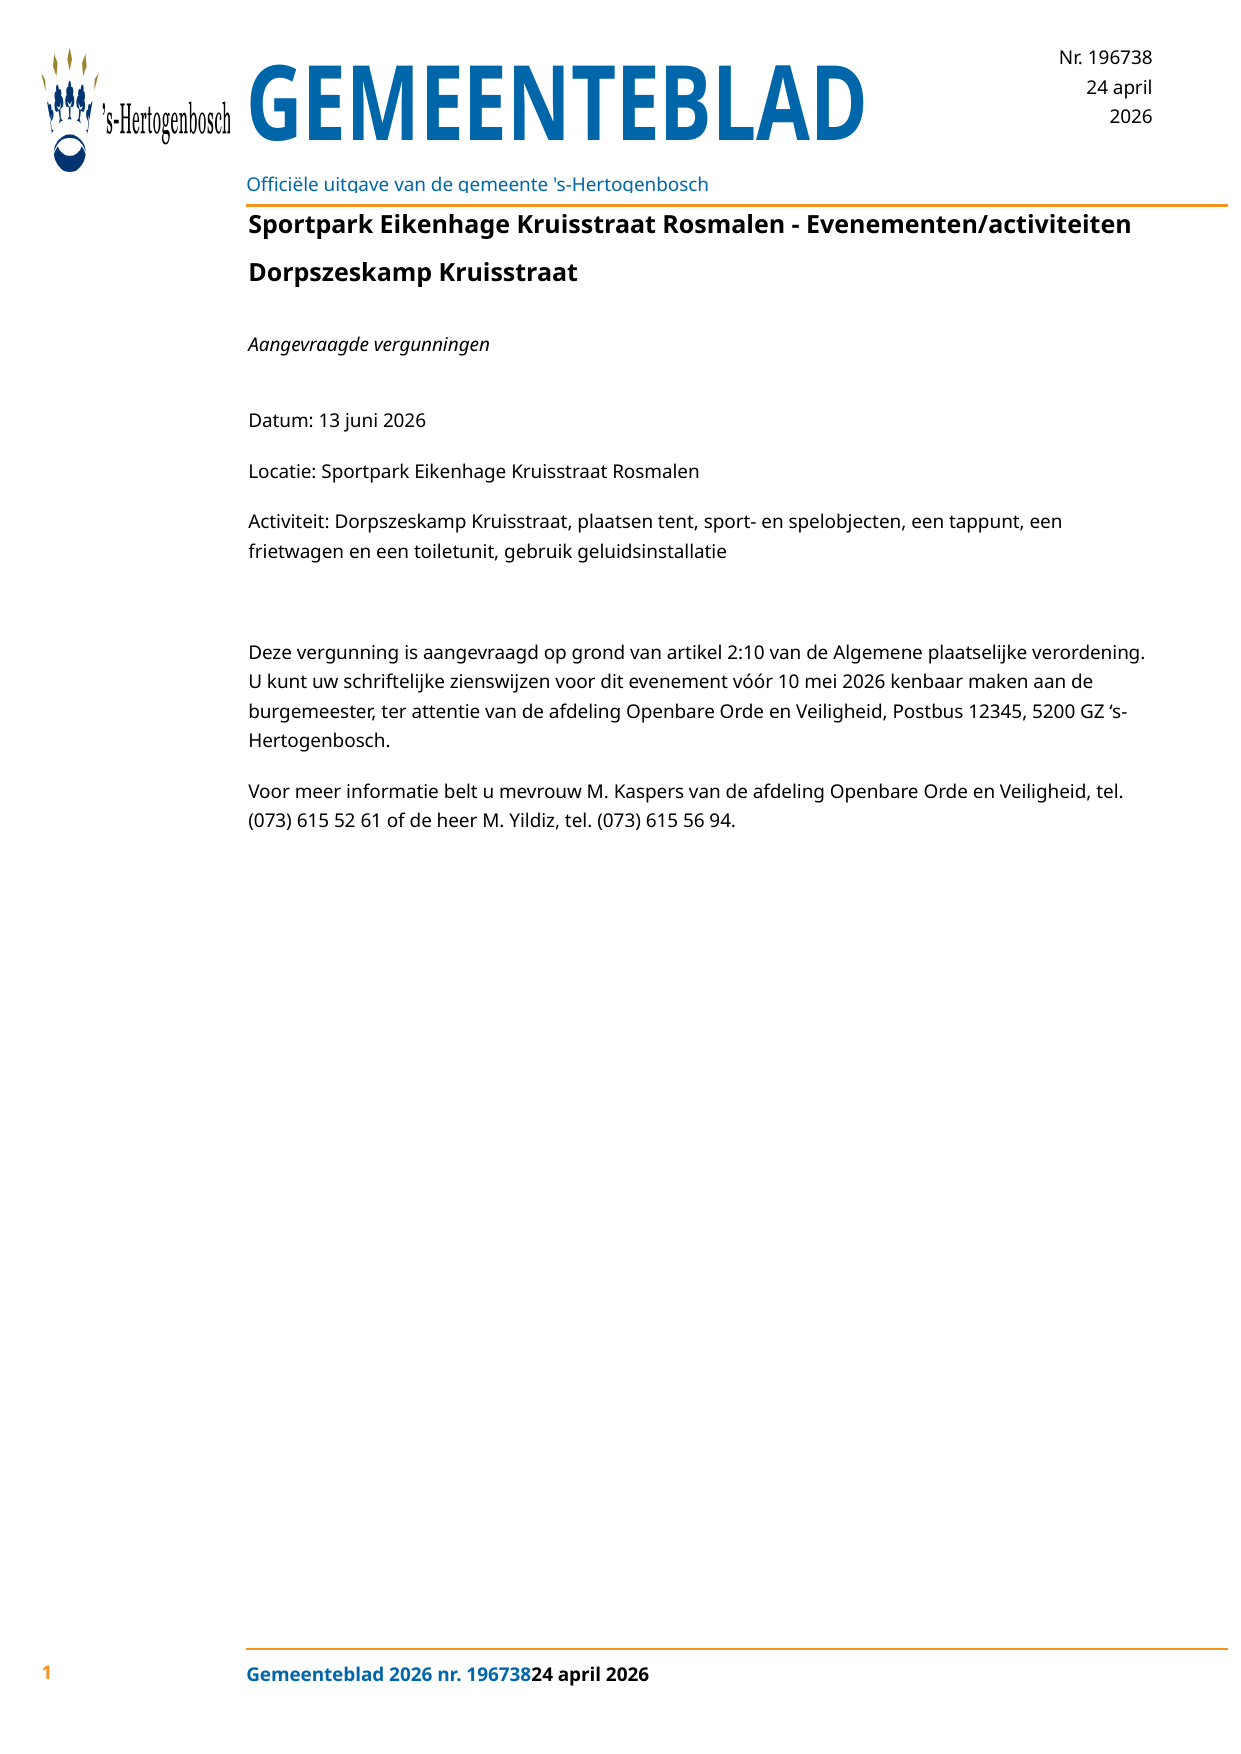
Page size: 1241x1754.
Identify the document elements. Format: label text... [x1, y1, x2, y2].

text Voor meer informatie belt u mevrouw M. Kaspers van de afdeling Openbare Orde en Veiligheid, tel. (073) 615 52 61 of de heer M. Yildiz, tel. (073) 615 56 94. [248, 778, 1152, 833]
text Activiteit: Dorpszeskamp Kruisstraat, plaatsen tent, sport- en spelobjecten, een tappunt, een frietwagen en een toiletunit, gebruik geluidsinstallatie [248, 508, 1152, 564]
text Deze vergunning is aangevraagd op grond van artikel 2:10 van de Algemene plaatselijke verordening. U kunt uw schriftelijke zienswijzen voor dit evenement vóór 10 mei 2026 kenbaar maken aan de burgemeester, ter attentie van de afdeling Openbare Orde en Veiligheid, Postbus 12345, 5200 GZ ‘s-Hertogenbosch. [248, 639, 1152, 753]
picture [41, 47, 231, 172]
text Locatie: Sportpark Eikenhage Kruisstraat Rosmalen [248, 458, 1152, 484]
text Datum: 13 juni 2026 [248, 408, 1152, 433]
text Sportpark Eikenhage Kruisstraat Rosmalen - Evenementen/activiteiten Dorpszeskamp Kruisstraat [248, 207, 1152, 288]
text Aangevraagde vergunningen [248, 331, 1152, 357]
